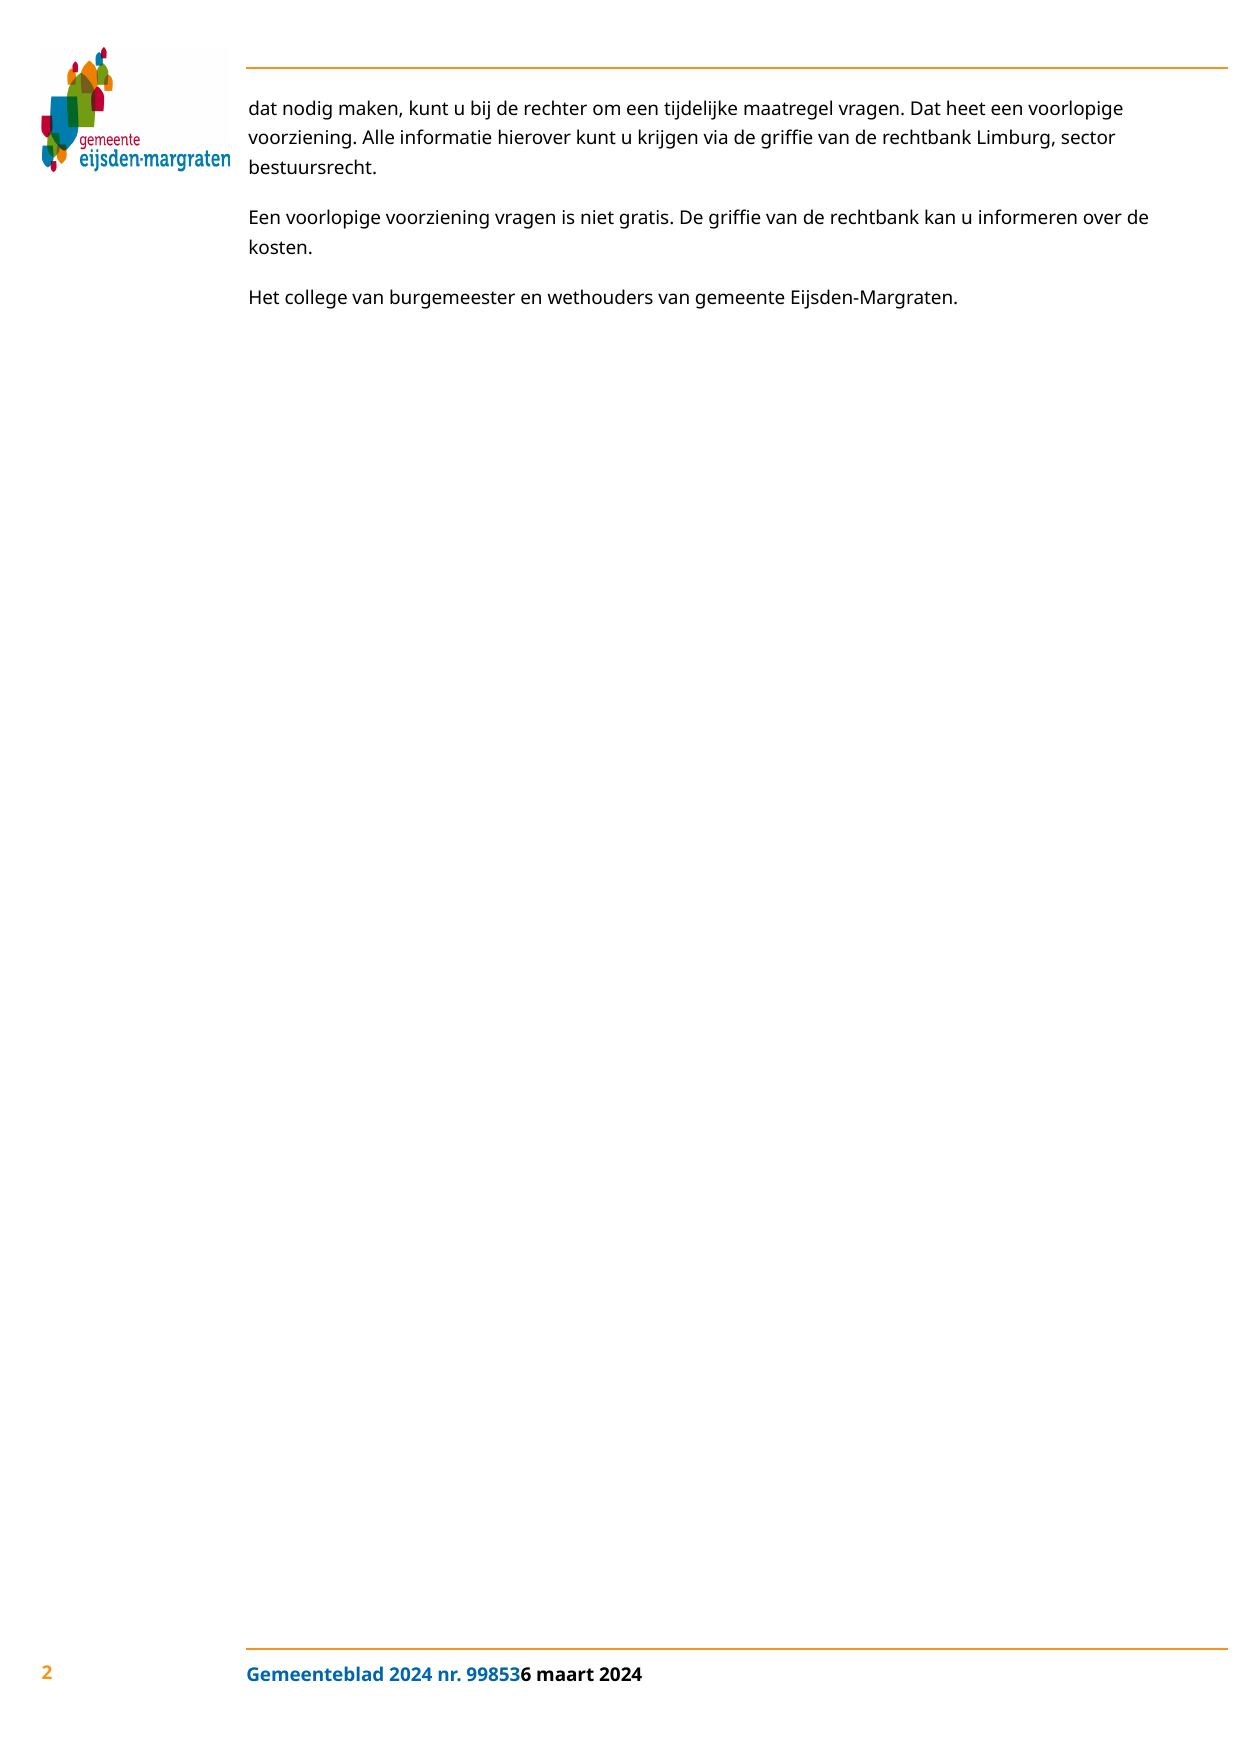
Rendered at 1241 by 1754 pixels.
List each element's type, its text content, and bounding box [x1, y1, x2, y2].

text Een voorlopige voorziening vragen is niet gratis. De griffie van de rechtbank kan u informeren over de kosten. [248, 204, 1152, 260]
picture [41, 47, 231, 172]
text dat nodig maken, kunt u bij de rechter om een tijdelijke maatregel vragen. Dat heet een voorlopige voorziening. Alle informatie hierover kunt u krijgen via de griffie van de rechtbank Limburg, sector bestuursrecht. [248, 95, 1152, 180]
text Het college van burgemeester en wethouders van gemeente Eijsden-Margraten. [248, 284, 1152, 310]
